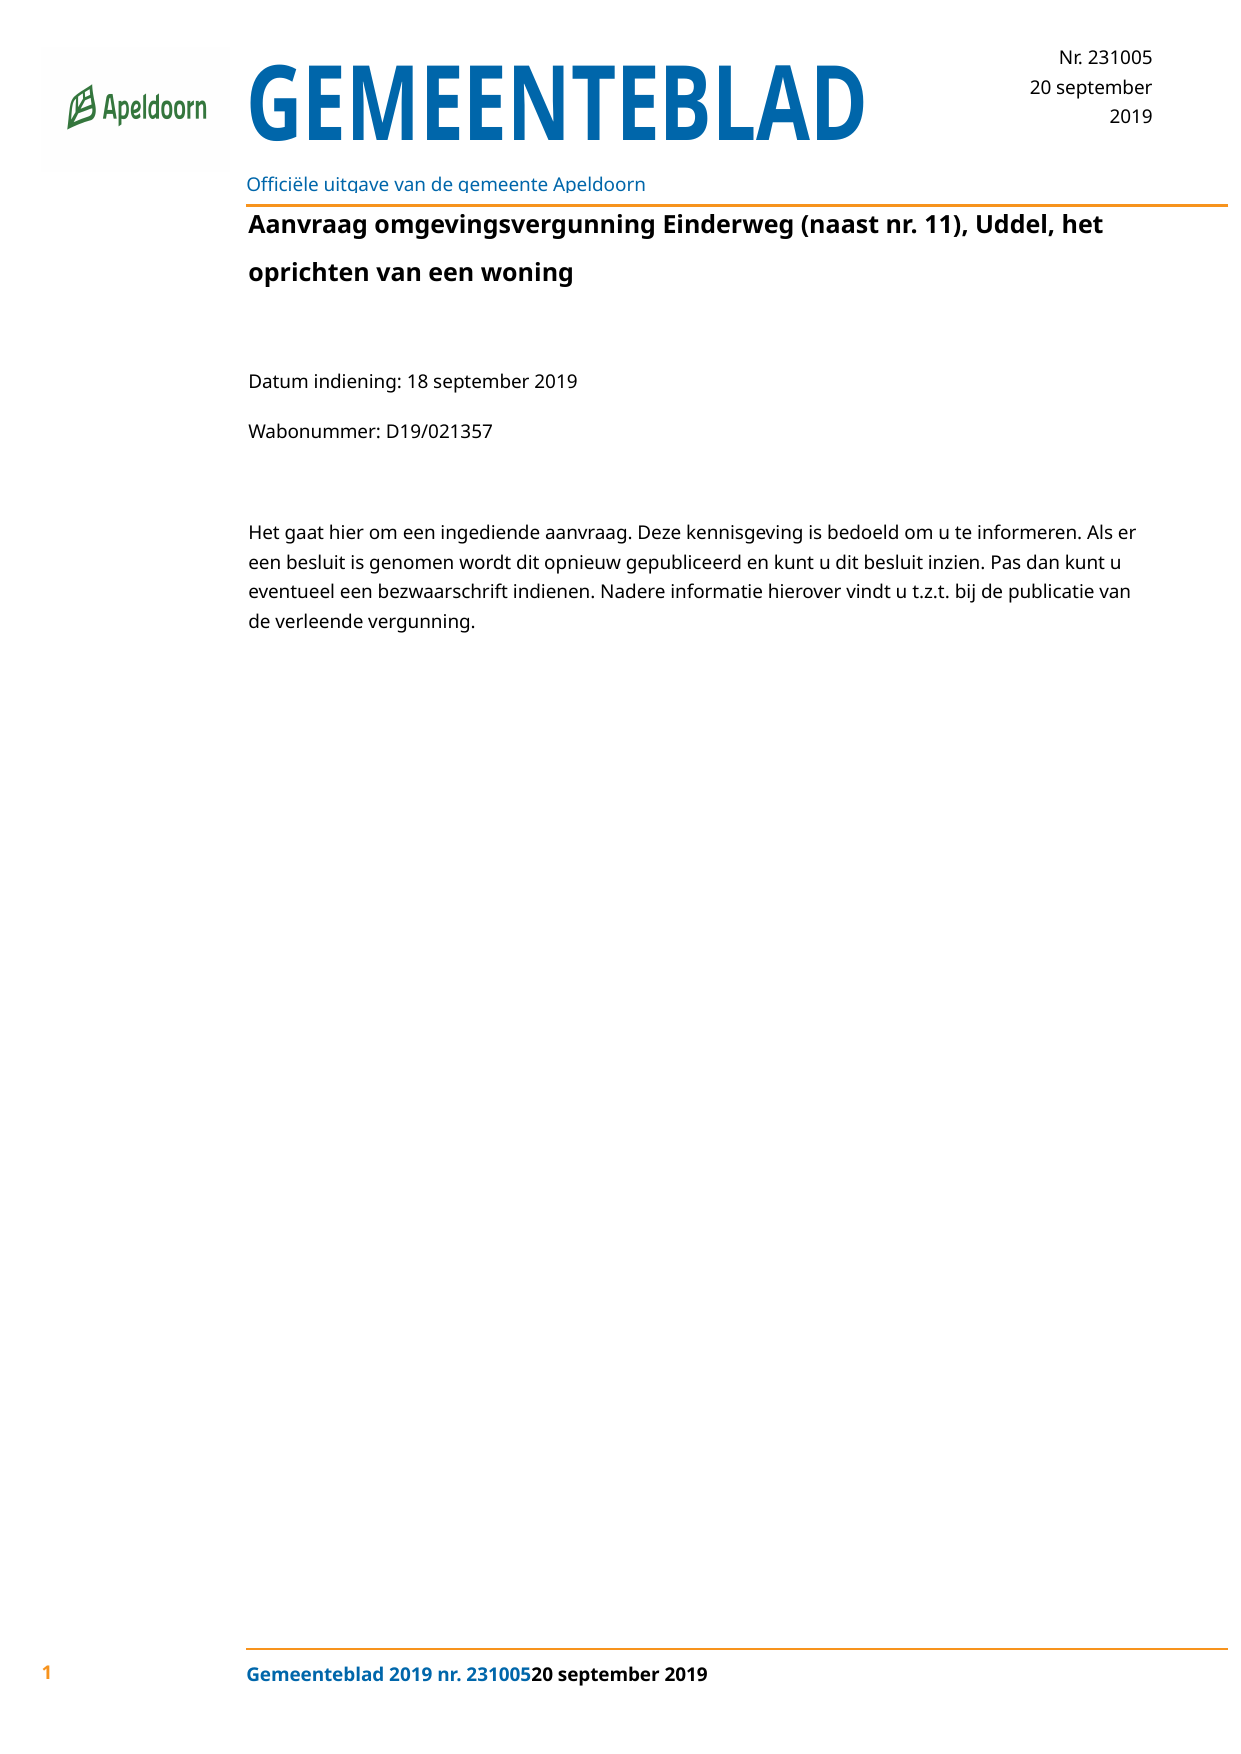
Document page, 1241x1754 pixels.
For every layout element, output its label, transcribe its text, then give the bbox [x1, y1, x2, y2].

text Het gaat hier om een ingediende aanvraag. Deze kennisgeving is bedoeld om u te informeren. Als er een besluit is genomen wordt dit opnieuw gepubliceerd en kunt u dit besluit inzien. Pas dan kunt u eventueel een bezwaarschrift indienen. Nadere informatie hierover vindt u t.z.t. bij de publicatie van de verleende vergunning. [248, 519, 1152, 634]
text Datum indiening: 18 september 2019 [248, 368, 1152, 394]
text Aanvraag omgevingsvergunning Einderweg (naast nr. 11), Uddel, het oprichten van een woning [248, 207, 1152, 288]
picture [41, 47, 231, 172]
text Wabonummer: D19/021357 [248, 419, 1152, 444]
